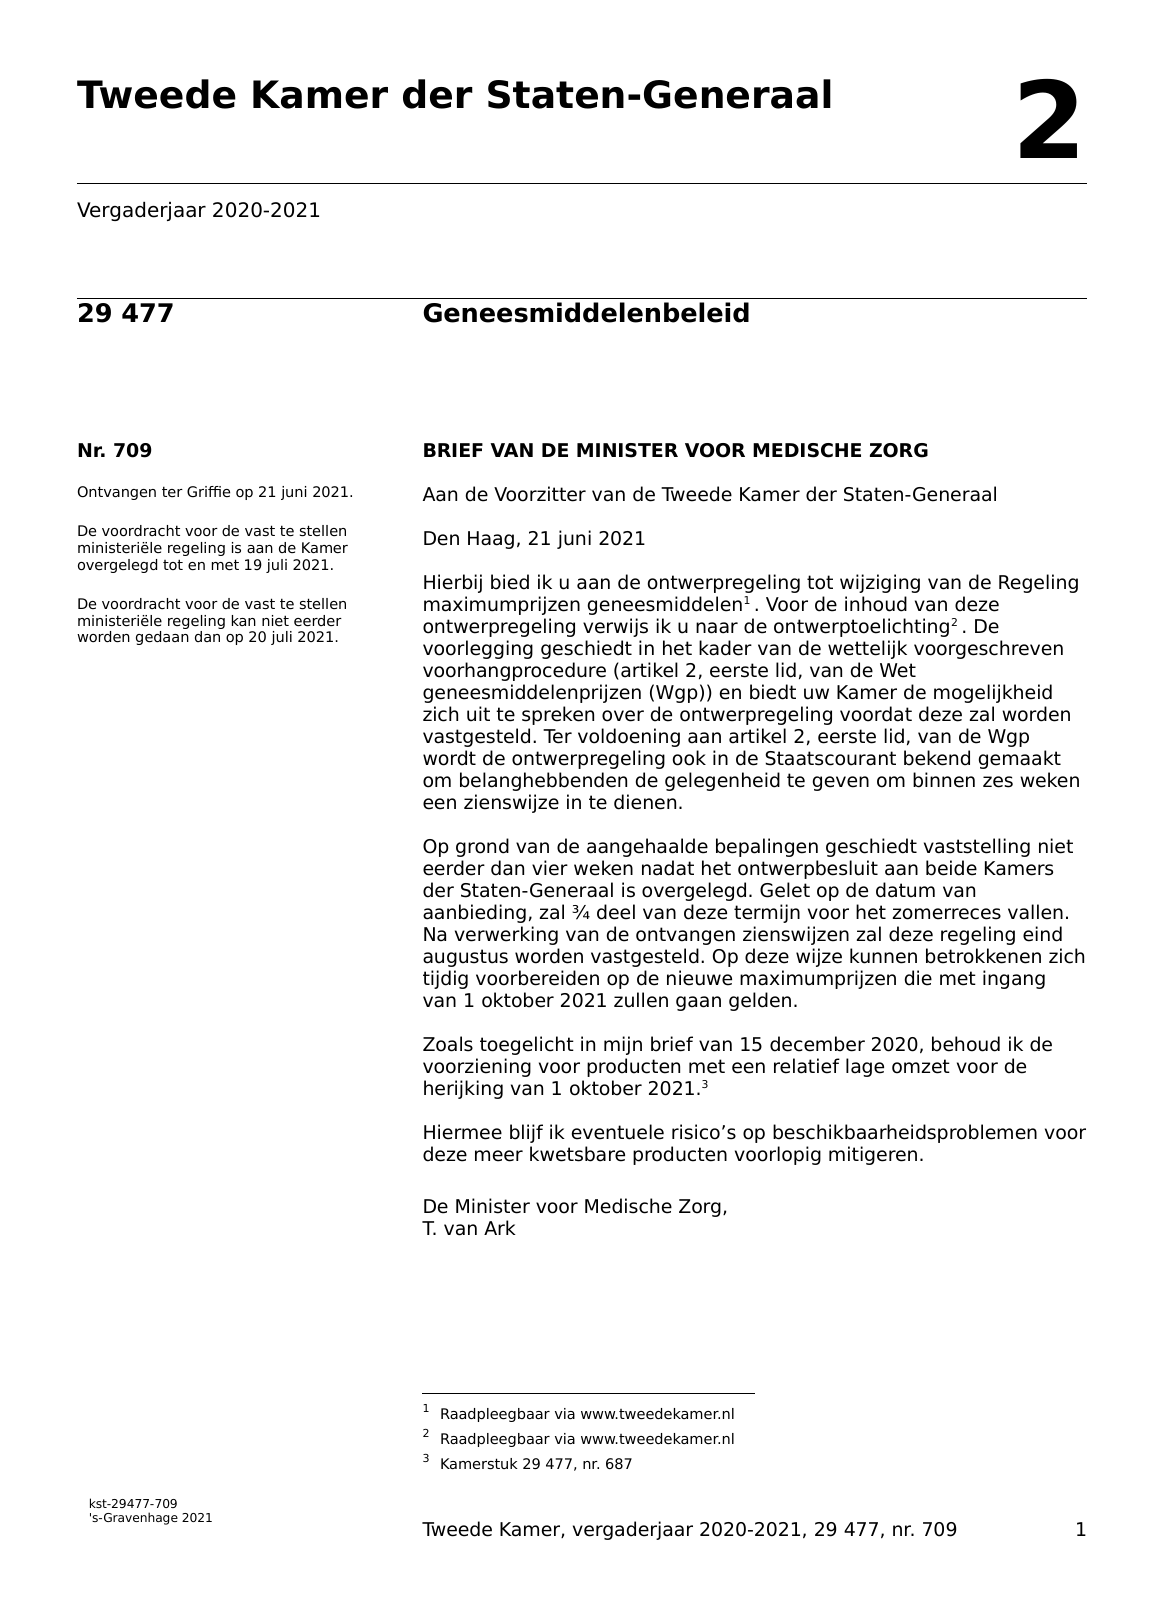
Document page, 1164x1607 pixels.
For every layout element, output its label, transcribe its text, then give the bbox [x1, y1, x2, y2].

subtitle 29 477 Geneesmiddelenbeleid [77, 299, 1087, 329]
text 's-Gravenhage 2021 [88, 1511, 323, 1525]
text Zoals toegelicht in mijn brief van 15 december 2020, behoud ik de voorziening voor producten met een relatief lage omzet voor de herijking van 1 oktober 2021. [422, 1034, 1087, 1100]
text [77, 573, 399, 596]
text De Minister voor Medische Zorg, T. van Ark [422, 1196, 1087, 1240]
text De voordracht voor de vast te stellen ministeriële regeling is aan de Kamer overgelegd tot en met 19 juli 2021. [77, 523, 399, 573]
text kst-29477-709 [88, 1497, 323, 1511]
table_header 2 [886, 59, 1087, 183]
text Den Haag, 21 juni 2021 [422, 528, 1087, 550]
text De voordracht voor de vast te stellen ministeriële regeling kan niet eerder worden gedaan dan op 20 juli 2021. [77, 596, 399, 646]
text Op grond van de aangehaalde bepalingen geschiedt vaststelling niet eerder dan vier weken nadat het ontwerpbesluit aan beide Kamers der Staten-Generaal is overgelegd. Gelet op de datum van aanbieding, zal ¾ deel van deze termijn voor het zomerreces vallen. Na verwerking van de ontvangen zienswijzen zal deze regeling eind augustus worden vastgesteld. Op deze wijze kunnen betrokkenen zich tijdig voorbereiden op de nieuwe maximumprijzen die met ingang van 1 oktober 2021 zullen gaan gelden. [422, 836, 1087, 1012]
subtitle Nr. 709 BRIEF VAN DE MINISTER VOOR MEDISCHE ZORG [77, 440, 1087, 462]
text Aan de Voorzitter van de Tweede Kamer der Staten-Generaal [422, 484, 1087, 506]
text Raadpleegbaar via www.tweedekamer.nl [422, 1402, 1087, 1424]
text Raadpleegbaar via www.tweedekamer.nl [422, 1427, 1087, 1449]
text [77, 501, 399, 523]
table_header Tweede Kamer der Staten-Generaal [77, 59, 886, 183]
text Hiermee blijf ik eventuele risico’s op beschikbaarheidsproblemen voor deze meer kwetsbare producten voorlopig mitigeren. [422, 1122, 1087, 1166]
text Hierbij bied ik u aan de ontwerpregeling tot wijziging van de Regeling maximumprijzen geneesmiddelen. Voor de inhoud van deze ontwerpregeling verwijs ik u naar de ontwerptoelichting. De voorlegging geschiedt in het kader van de wettelijk voorgeschreven voorhangprocedure (artikel 2, eerste lid, van de Wet geneesmiddelenprijzen (Wgp)) en biedt uw Kamer de mogelijkheid zich uit te spreken over de ontwerpregeling voordat deze zal worden vastgesteld. Ter voldoening aan artikel 2, eerste lid, van de Wgp wordt de ontwerpregeling ook in de Staatscourant bekend gemaakt om belanghebbenden de gelegenheid te geven om binnen zes weken een zienswijze in te dienen. [422, 572, 1087, 814]
table_cell Vergaderjaar 2020-2021 [77, 184, 1087, 298]
text Kamerstuk 29 477, nr. 687 [422, 1452, 1087, 1474]
text Ontvangen ter Griffie op 21 juni 2021. [77, 484, 399, 501]
